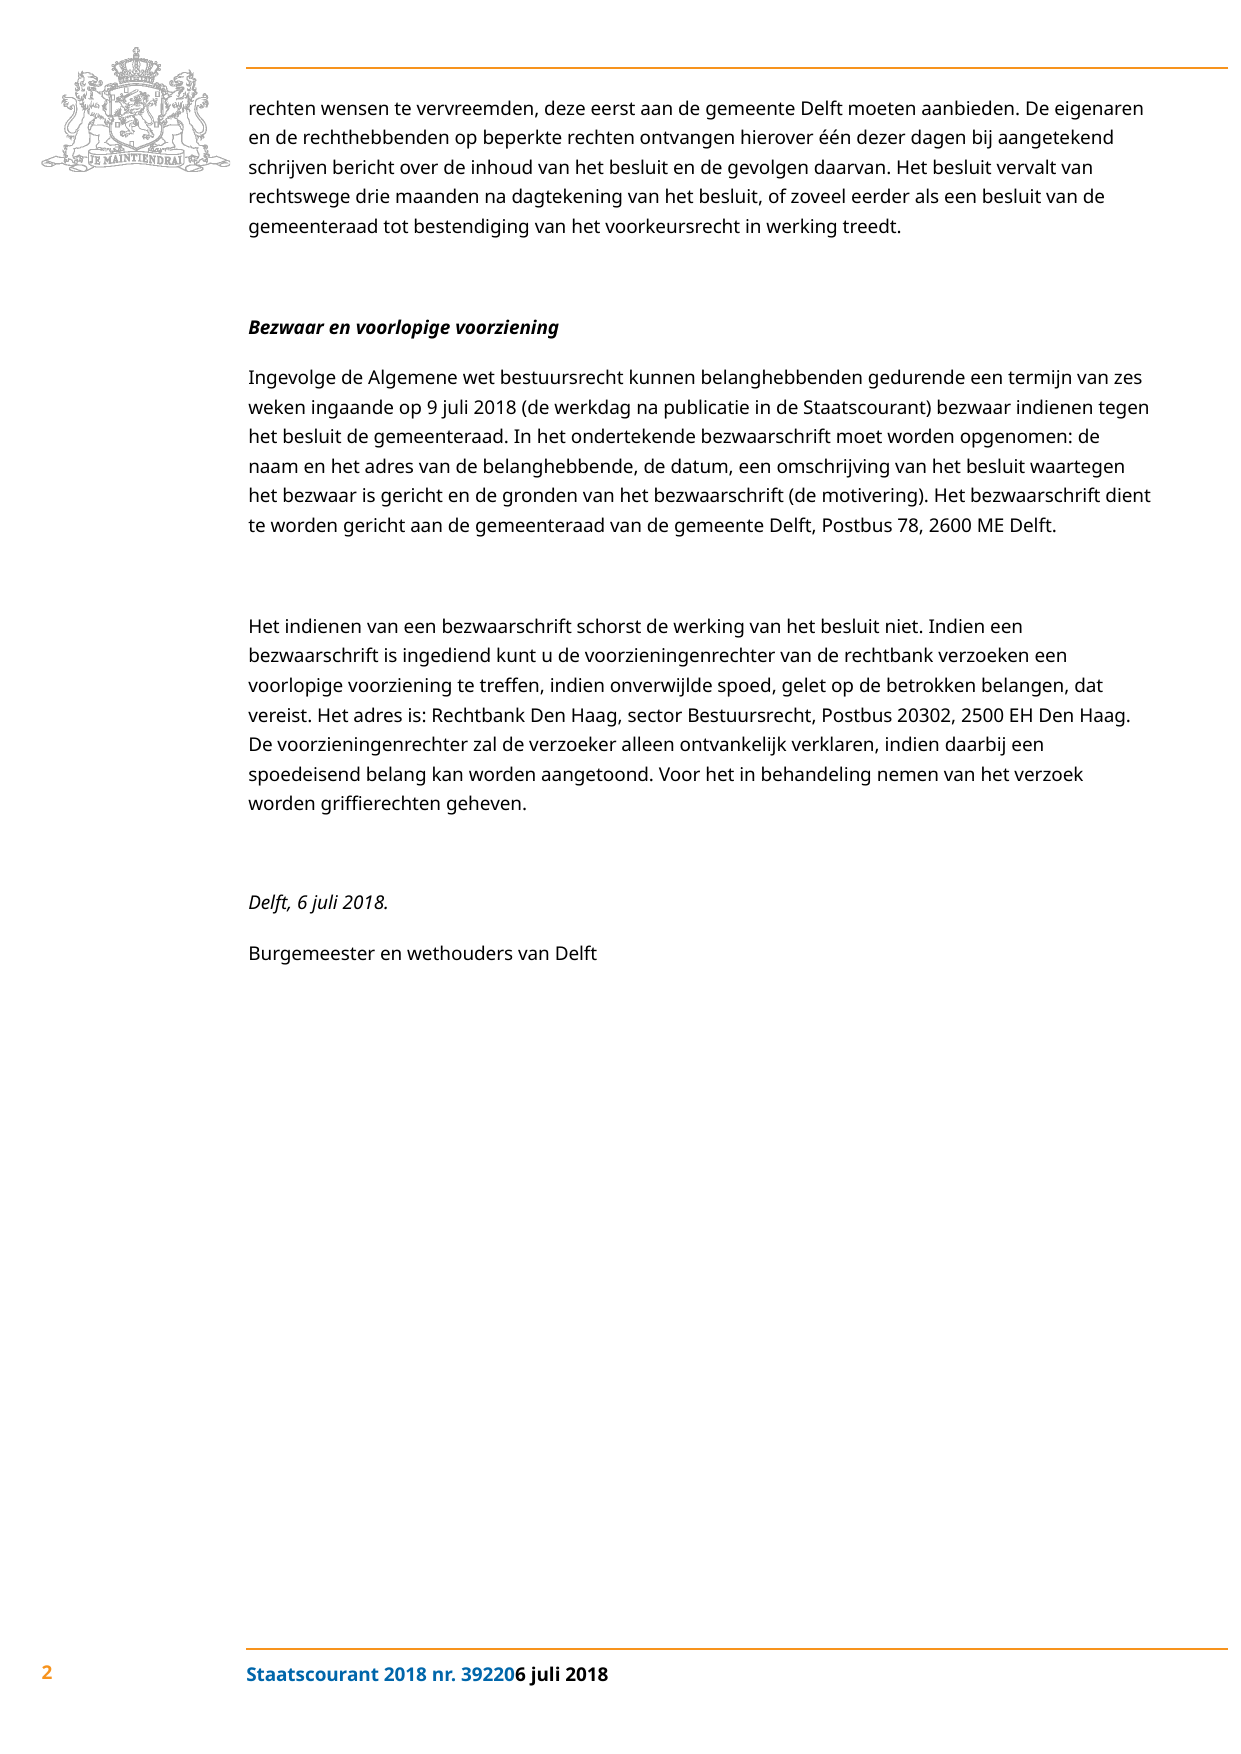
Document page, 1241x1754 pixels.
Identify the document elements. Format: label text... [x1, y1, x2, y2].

text Burgemeester en wethouders van Delft [248, 940, 1152, 966]
text Delft, 6 juli 2018. [248, 889, 1152, 914]
text rechten wensen te vervreemden, deze eerst aan de gemeente Delft moeten aanbieden. De eigenaren en de rechthebbenden op beperkte rechten ontvangen hierover één dezer dagen bij aangetekend schrijven bericht over de inhoud van het besluit en de gevolgen daarvan. Het besluit vervalt van rechtswege drie maanden na dagtekening van het besluit, of zoveel eerder als een besluit van de gemeenteraad tot bestendiging van het voorkeursrecht in werking treedt. [248, 95, 1152, 239]
text Bezwaar en voorlopige voorziening [248, 314, 1152, 340]
picture [41, 47, 231, 172]
text Ingevolge de Algemene wet bestuursrecht kunnen belanghebbenden gedurende een termijn van zes weken ingaande op 9 juli 2018 (de werkdag na publicatie in de Staatscourant) bezwaar indienen tegen het besluit de gemeenteraad. In het ondertekende bezwaarschrift moet worden opgenomen: de naam en het adres van de belanghebbende, de datum, een omschrijving van het besluit waartegen het bezwaar is gericht en de gronden van het bezwaarschrift (de motivering). Het bezwaarschrift dient te worden gericht aan de gemeenteraad van de gemeente Delft, Postbus 78, 2600 ME Delft. [248, 364, 1152, 538]
text Het indienen van een bezwaarschrift schorst de werking van het besluit niet. Indien een bezwaarschrift is ingediend kunt u de voorzieningenrechter van de rechtbank verzoeken een voorlopige voorziening te treffen, indien onverwijlde spoed, gelet op de betrokken belangen, dat vereist. Het adres is: Rechtbank Den Haag, sector Bestuursrecht, Postbus 20302, 2500 EH Den Haag. De voorzieningenrechter zal de verzoeker alleen ontvankelijk verklaren, indien daarbij een spoedeisend belang kan worden aangetoond. Voor het in behandeling nemen van het verzoek worden griffierechten geheven. [248, 613, 1152, 816]
